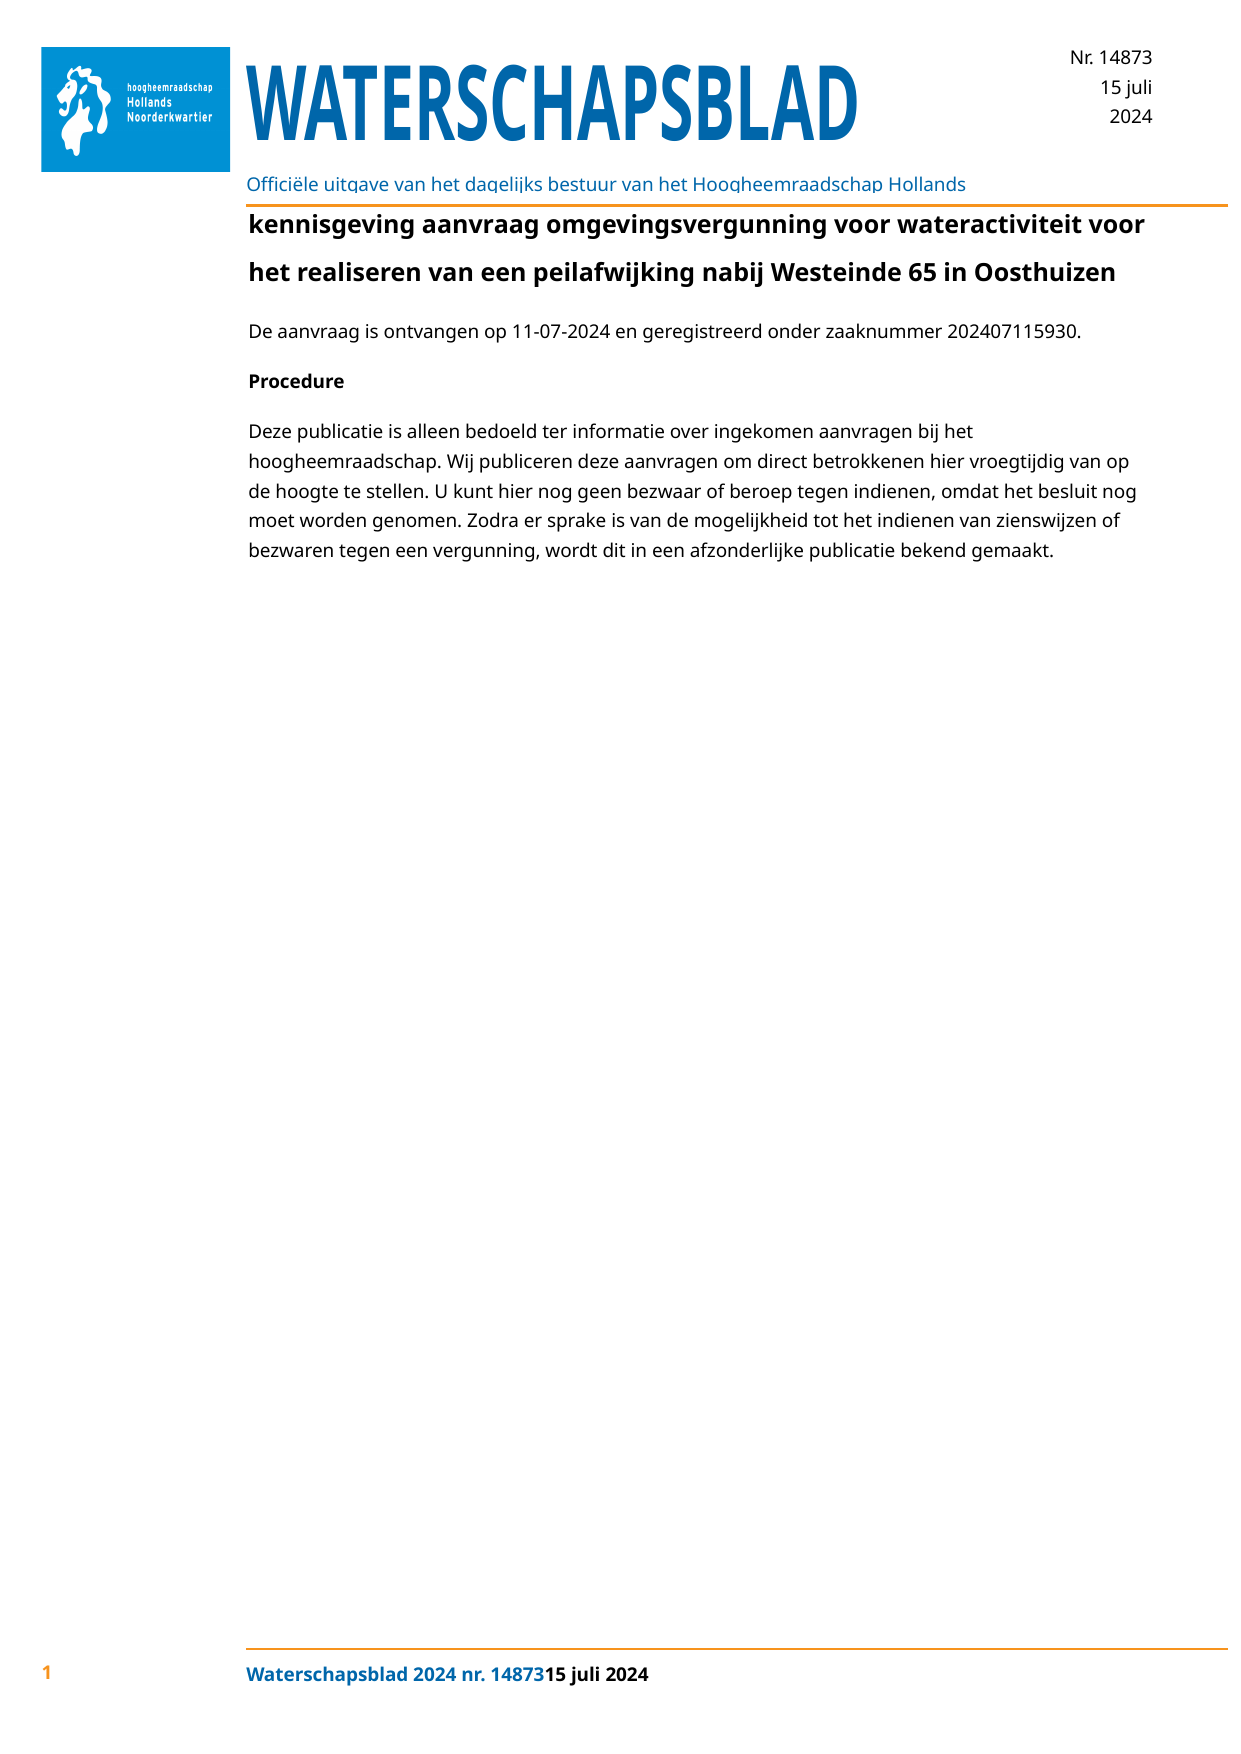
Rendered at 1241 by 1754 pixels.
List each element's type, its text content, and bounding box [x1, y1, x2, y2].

text Procedure [248, 368, 1152, 394]
text kennisgeving aanvraag omgevingsvergunning voor wateractiviteit voor het realiseren van een peilafwijking nabij Westeinde 65 in Oosthuizen [248, 207, 1152, 288]
picture [80, 86, 87, 93]
picture [68, 69, 73, 79]
picture [62, 100, 92, 155]
picture [128, 113, 133, 121]
picture [76, 67, 110, 133]
text De aanvraag is ontvangen op 11-07-2024 en geregistreerd onder zaaknummer 202407115930. [248, 318, 1152, 344]
picture [58, 80, 77, 116]
text Deze publicatie is alleen bedoeld ter informatie over ingekomen aanvragen bij het hoogheemraadschap. Wij publiceren deze aanvragen om direct betrokkenen hier vroegtijdig van op de hoogte te stellen. U kunt hier nog geen bezwaar of beroep tegen indienen, omdat het besluit nog moet worden genomen. Zodra er sprake is van de mogelijkheid tot het indienen van zienswijzen of bezwaren tegen een vergunning, wordt dit in een afzonderlijke publicatie bekend gemaakt. [248, 419, 1152, 563]
picture [128, 98, 133, 106]
